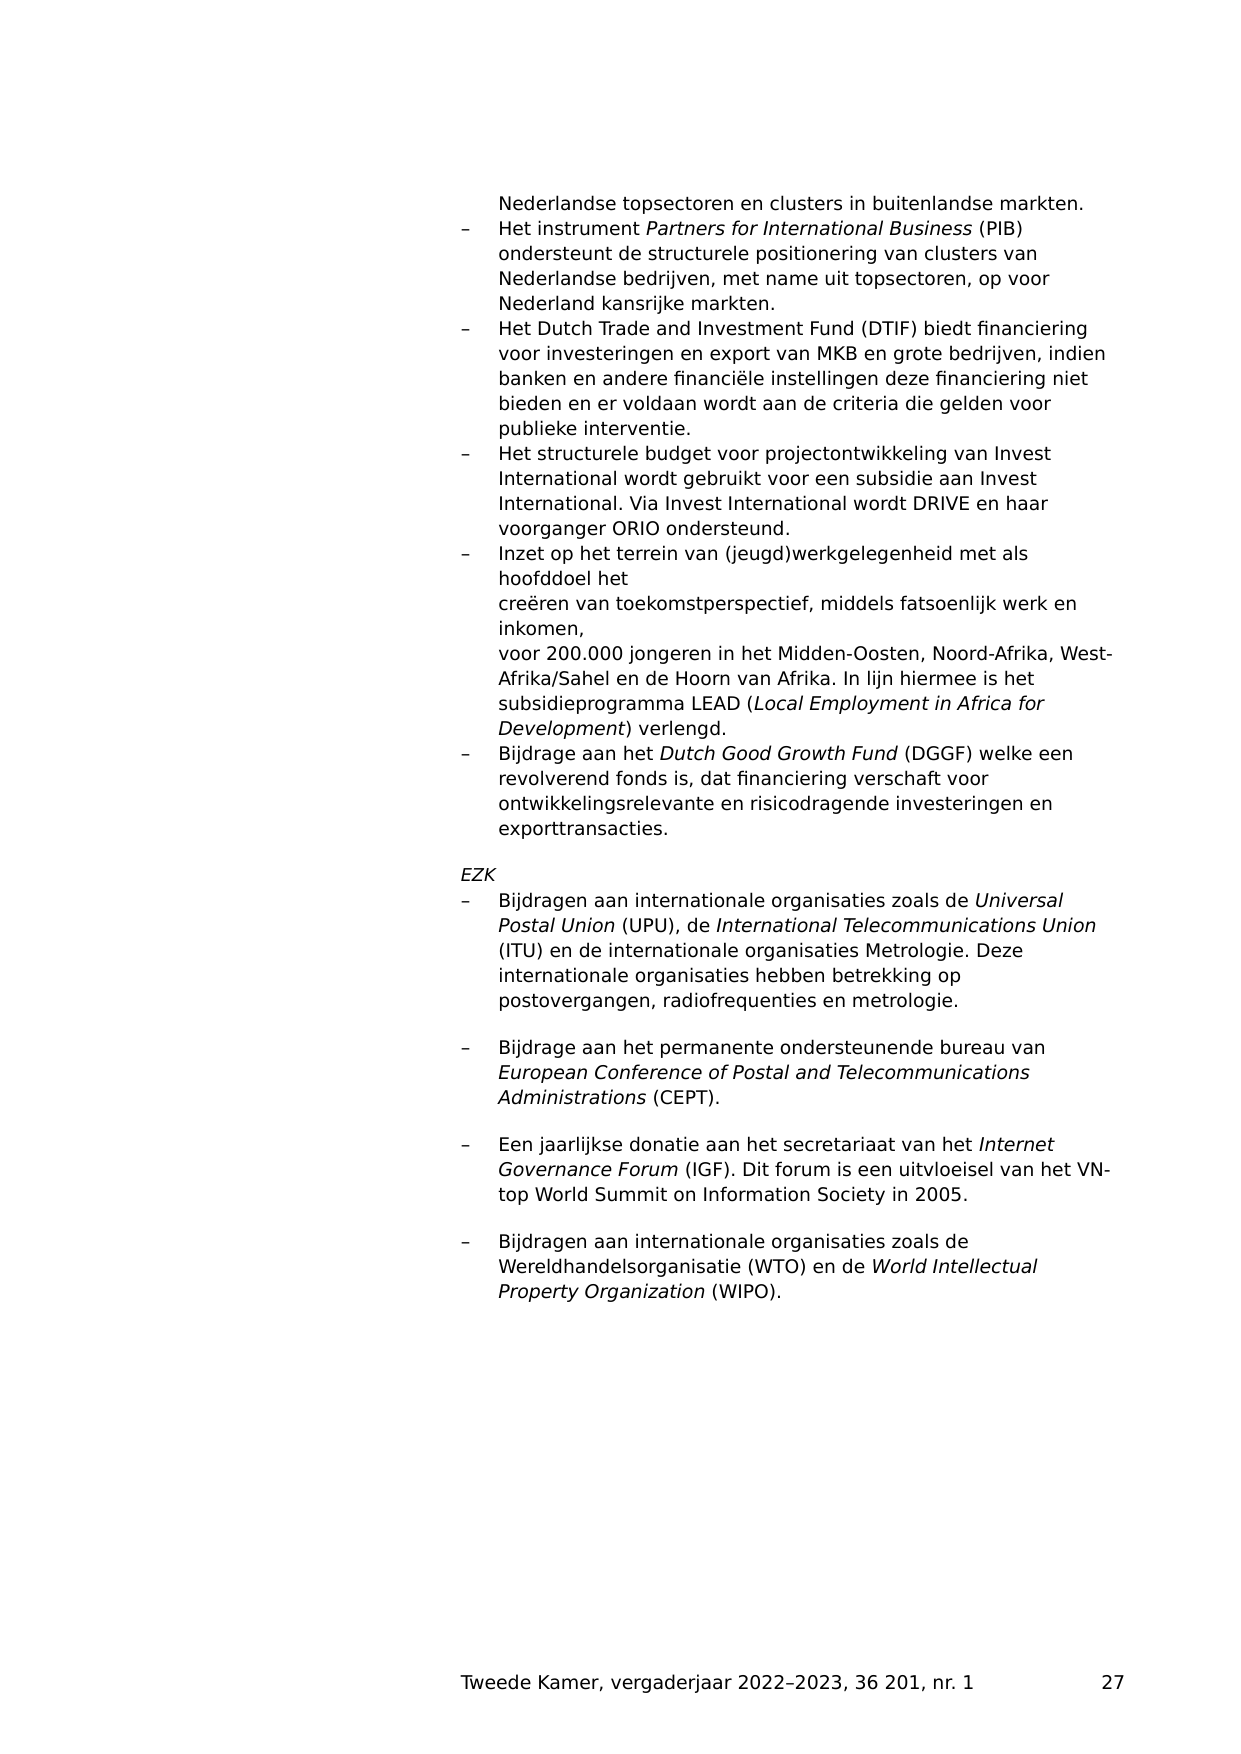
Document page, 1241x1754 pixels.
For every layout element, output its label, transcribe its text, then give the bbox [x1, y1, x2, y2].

list creëren van toekomstperspectief, middels fatsoenlijk werk en inkomen, [461, 591, 1125, 641]
list Bijdrage aan het permanente ondersteunende bureau van European Conference of Postal and Telecommunications Administrations (CEPT). [461, 1035, 1125, 1110]
list Het structurele budget voor projectontwikkeling van Invest International wordt gebruikt voor een subsidie aan Invest International. Via Invest International wordt DRIVE en haar voorganger ORIO ondersteund. [461, 441, 1125, 541]
list Het instrument Partners for International Business (PIB) ondersteunt de structurele positionering van clusters van Nederlandse bedrijven, met name uit topsectoren, op voor Nederland kansrijke markten. [461, 216, 1125, 316]
list Inzet op het terrein van (jeugd)werkgelegenheid met als hoofddoel het [461, 541, 1125, 591]
list Bijdragen aan internationale organisaties zoals de Universal Postal Union (UPU), de International Telecommunications Union (ITU) en de internationale organisaties Metrologie. Deze internationale organisaties hebben betrekking op postovergangen, radiofrequenties en metrologie. [461, 888, 1125, 1013]
list Afrika/Sahel en de Hoorn van Afrika. In lijn hiermee is het subsidieprogramma LEAD (Local Employment in Africa for Development) verlengd. [461, 666, 1125, 741]
list voor 200.000 jongeren in het Midden-Oosten, Noord-Afrika, West- [461, 641, 1125, 666]
text EZK [461, 863, 1125, 886]
list Bijdrage aan het Dutch Good Growth Fund (DGGF) welke een revolverend fonds is, dat financiering verschaft voor ontwikkelingsrelevante en risicodragende investeringen en exporttransacties. [461, 741, 1125, 841]
list Nederlandse topsectoren en clusters in buitenlandse markten. [461, 191, 1125, 216]
list Het Dutch Trade and Investment Fund (DTIF) biedt financiering voor investeringen en export van MKB en grote bedrijven, indien banken en andere financiële instellingen deze financiering niet bieden en er voldaan wordt aan de criteria die gelden voor publieke interventie. [461, 316, 1125, 441]
list Een jaarlijkse donatie aan het secretariaat van het Internet Governance Forum (IGF). Dit forum is een uitvloeisel van het VN-top World Summit on Information Society in 2005. [461, 1132, 1125, 1207]
list Bijdragen aan internationale organisaties zoals de Wereldhandelsorganisatie (WTO) en de World Intellectual Property Organization (WIPO). [461, 1229, 1125, 1304]
